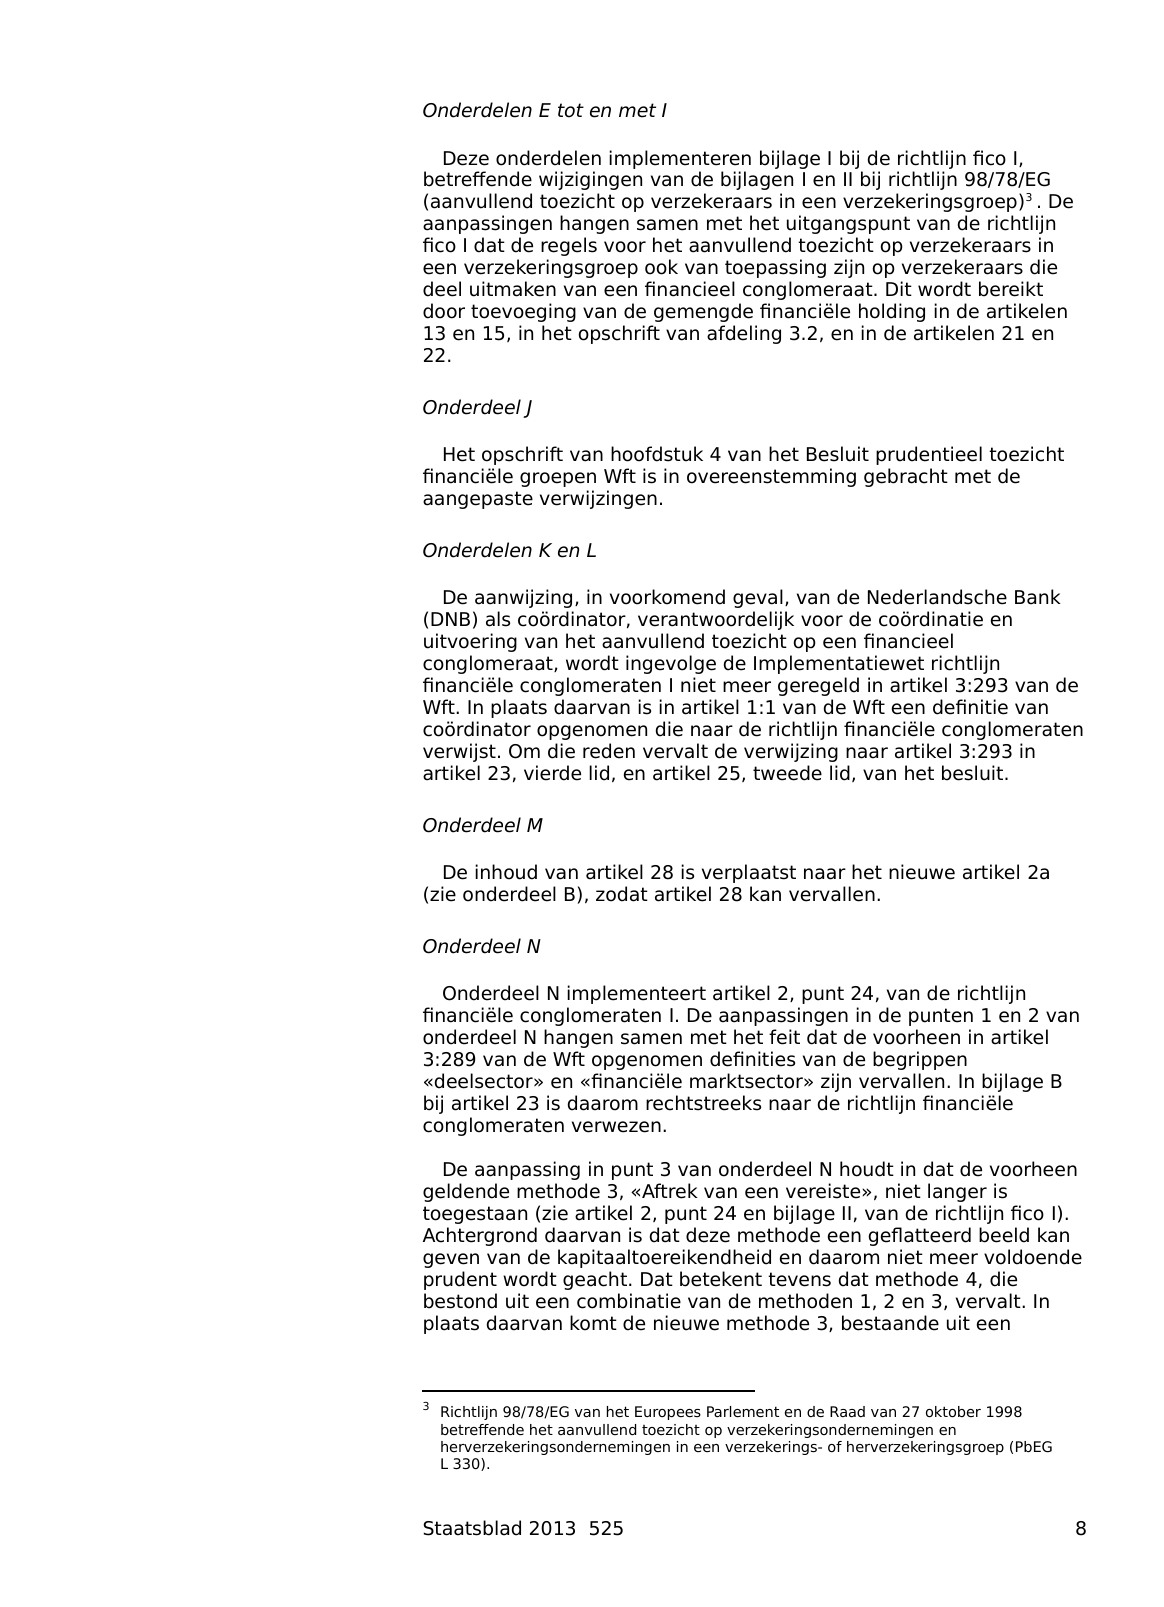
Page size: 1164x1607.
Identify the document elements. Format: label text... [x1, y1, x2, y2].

subtitle Onderdelen E tot en met I [422, 100, 1087, 122]
text De aanwijzing, in voorkomend geval, van de Nederlandsche Bank (DNB) als coördinator, verantwoordelijk voor de coördinatie en uitvoering van het aanvullend toezicht op een financieel conglomeraat, wordt ingevolge de Implementatiewet richtlijn financiële conglomeraten I niet meer geregeld in artikel 3:293 van de Wft. In plaats daarvan is in artikel 1:1 van de Wft een definitie van coördinator opgenomen die naar de richtlijn financiële conglomeraten verwijst. Om die reden vervalt de verwijzing naar artikel 3:293 in artikel 23, vierde lid, en artikel 25, tweede lid, van het besluit. [422, 587, 1087, 785]
subtitle Onderdelen K en L [422, 540, 1087, 562]
text Onderdeel N implementeert artikel 2, punt 24, van de richtlijn financiële conglomeraten I. De aanpassingen in de punten 1 en 2 van onderdeel N hangen samen met het feit dat de voorheen in artikel 3:289 van de Wft opgenomen definities van de begrippen «deelsector» en «financiële marktsector» zijn vervallen. In bijlage B bij artikel 23 is daarom rechtstreeks naar de richtlijn financiële conglomeraten verwezen. [422, 983, 1087, 1137]
text Het opschrift van hoofdstuk 4 van het Besluit prudentieel toezicht financiële groepen Wft is in overeenstemming gebracht met de aangepaste verwijzingen. [422, 444, 1087, 510]
text De aanpassing in punt 3 van onderdeel N houdt in dat de voorheen geldende methode 3, «Aftrek van een vereiste», niet langer is toegestaan (zie artikel 2, punt 24 en bijlage II, van de richtlijn fico I). Achtergrond daarvan is dat deze methode een geflatteerd beeld kan geven van de kapitaaltoereikendheid en daarom niet meer voldoende prudent wordt geacht. Dat betekent tevens dat methode 4, die bestond uit een combinatie van de methoden 1, 2 en 3, vervalt. In plaats daarvan komt de nieuwe methode 3, bestaande uit een [422, 1159, 1087, 1335]
subtitle Onderdeel N [422, 936, 1087, 958]
subtitle Onderdeel M [422, 815, 1087, 837]
text Deze onderdelen implementeren bijlage I bij de richtlijn fico I, betreffende wijzigingen van de bijlagen I en II bij richtlijn 98/78/EG (aanvullend toezicht op verzekeraars in een verzekeringsgroep). De aanpassingen hangen samen met het uitgangspunt van de richtlijn fico I dat de regels voor het aanvullend toezicht op verzekeraars in een verzekeringsgroep ook van toepassing zijn op verzekeraars die deel uitmaken van een financieel conglomeraat. Dit wordt bereikt door toevoeging van de gemengde financiële holding in de artikelen 13 en 15, in het opschrift van afdeling 3.2, en in de artikelen 21 en 22. [422, 147, 1087, 367]
subtitle Onderdeel J [422, 397, 1087, 419]
text De inhoud van artikel 28 is verplaatst naar het nieuwe artikel 2a (zie onderdeel B), zodat artikel 28 kan vervallen. [422, 862, 1087, 906]
text Richtlijn 98/78/EG van het Europees Parlement en de Raad van 27 oktober 1998 betreffende het aanvullend toezicht op verzekeringsondernemingen en herverzekeringsondernemingen in een verzekerings- of herverzekeringsgroep (PbEG L 330). [422, 1400, 1087, 1473]
